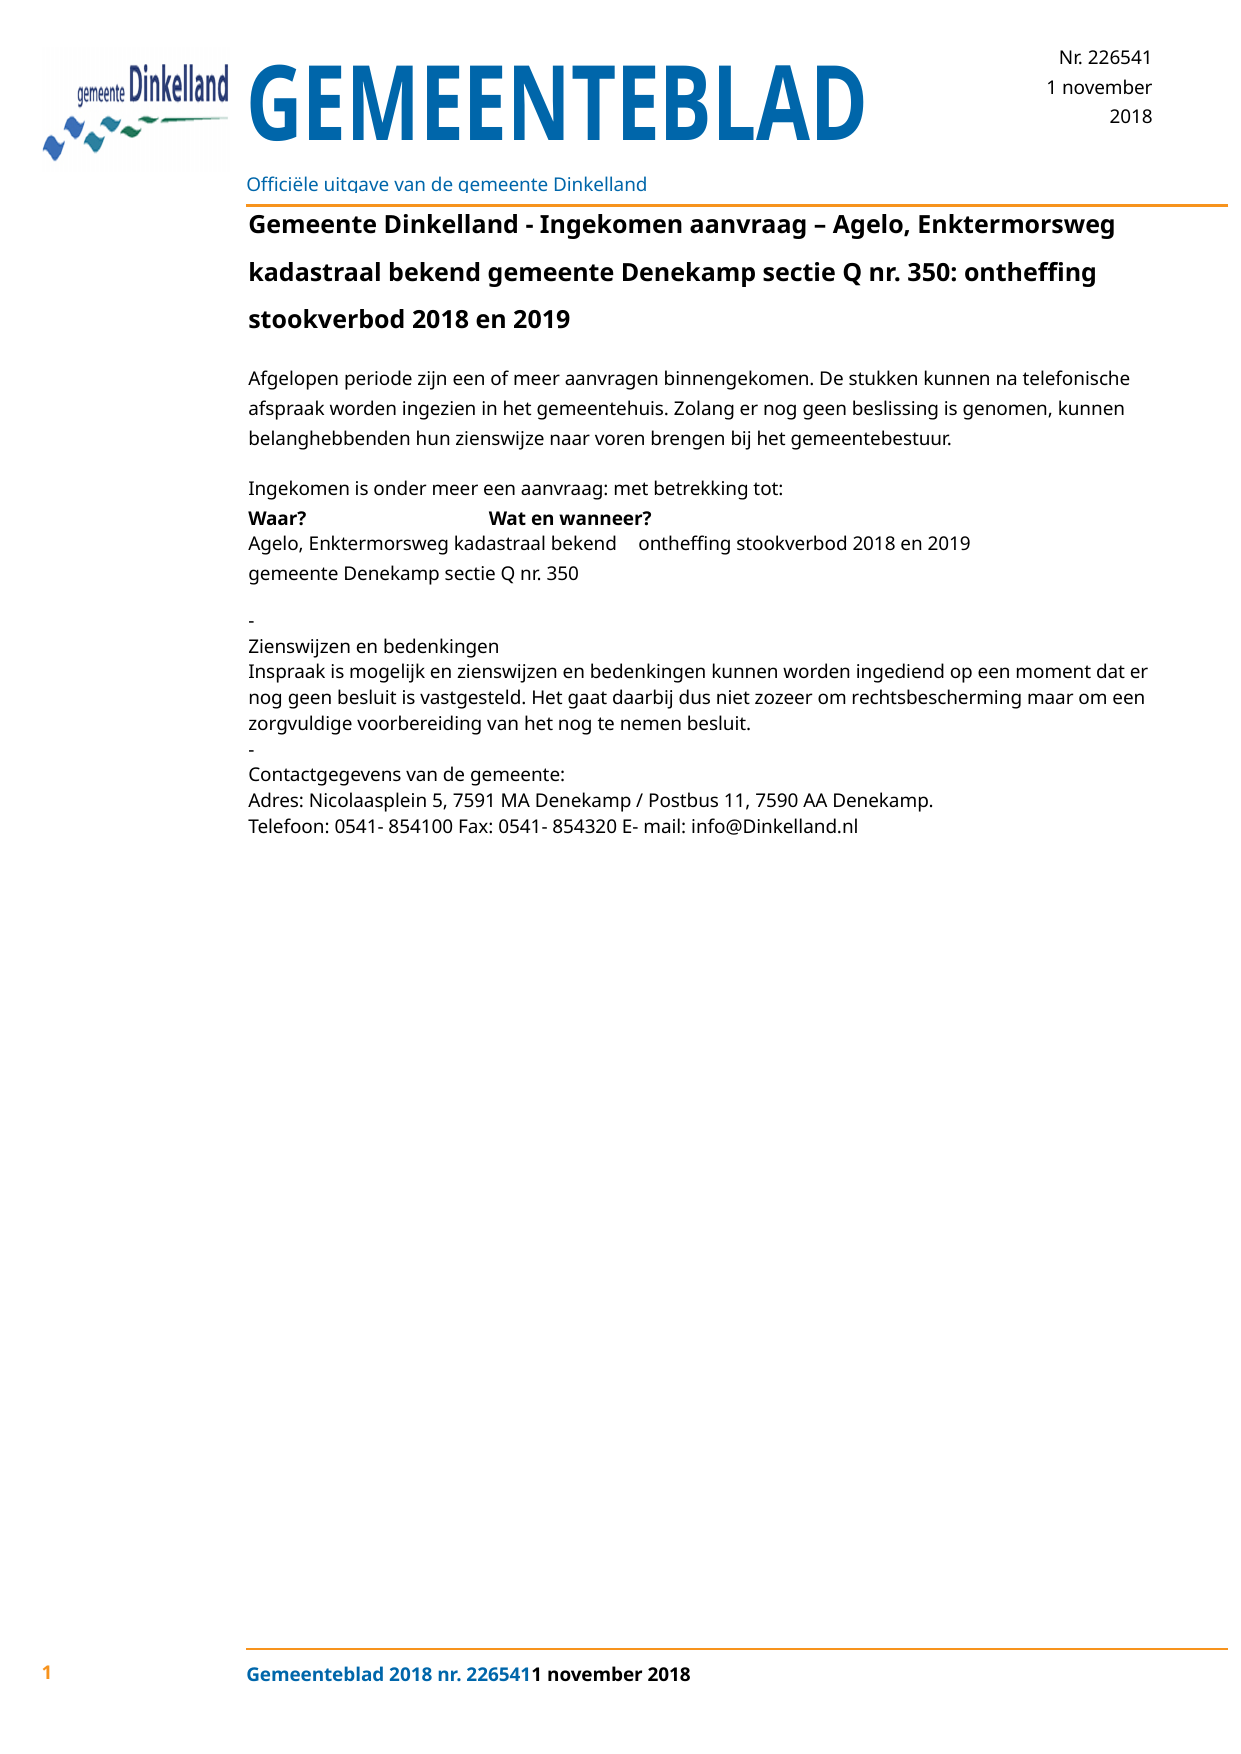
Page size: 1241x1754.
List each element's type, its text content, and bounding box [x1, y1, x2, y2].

text Zienswijzen en bedenkingen [248, 633, 1152, 659]
text Ingekomen is onder meer een aanvraag: met betrekking tot: [248, 475, 1152, 501]
table_header Wat en wanneer? [489, 505, 1002, 531]
text Telefoon: 0541- 854100 Fax: 0541- 854320 E- mail: info@Dinkelland.nl [248, 813, 1152, 839]
text Adres: Nicolaasplein 5, 7591 MA Denekamp / Postbus 11, 7590 AA Denekamp. [248, 787, 1152, 813]
text Contactgegevens van de gemeente: [248, 762, 1152, 787]
text Afgelopen periode zijn een of meer aanvragen binnengekomen. De stukken kunnen na telefonische afspraak worden ingezien in het gemeentehuis. Zolang er nog geen beslissing is genomen, kunnen belanghebbenden hun zienswijze naar voren brengen bij het gemeentebestuur. [248, 366, 1152, 450]
table_cell Agelo, Enktermorsweg kadastraal bekend gemeente Denekamp sectie Q nr. 350 [248, 531, 638, 586]
text - [248, 736, 1152, 762]
text Gemeente Dinkelland - Ingekomen aanvraag – Agelo, Enktermorsweg kadastraal bekend gemeente Denekamp sectie Q nr. 350: ontheffing stookverbod 2018 en 2019 [248, 207, 1152, 336]
table_header Waar? [248, 505, 488, 531]
text - [248, 607, 1152, 633]
picture [41, 47, 231, 172]
table_cell ontheffing stookverbod 2018 en 2019 [638, 531, 1152, 586]
text Inspraak is mogelijk en zienswijzen en bedenkingen kunnen worden ingediend op een moment dat er nog geen besluit is vastgesteld. Het gaat daarbij dus niet zozeer om rechtsbescherming maar om een zorgvuldige voorbereiding van het nog te nemen besluit. [248, 659, 1152, 736]
